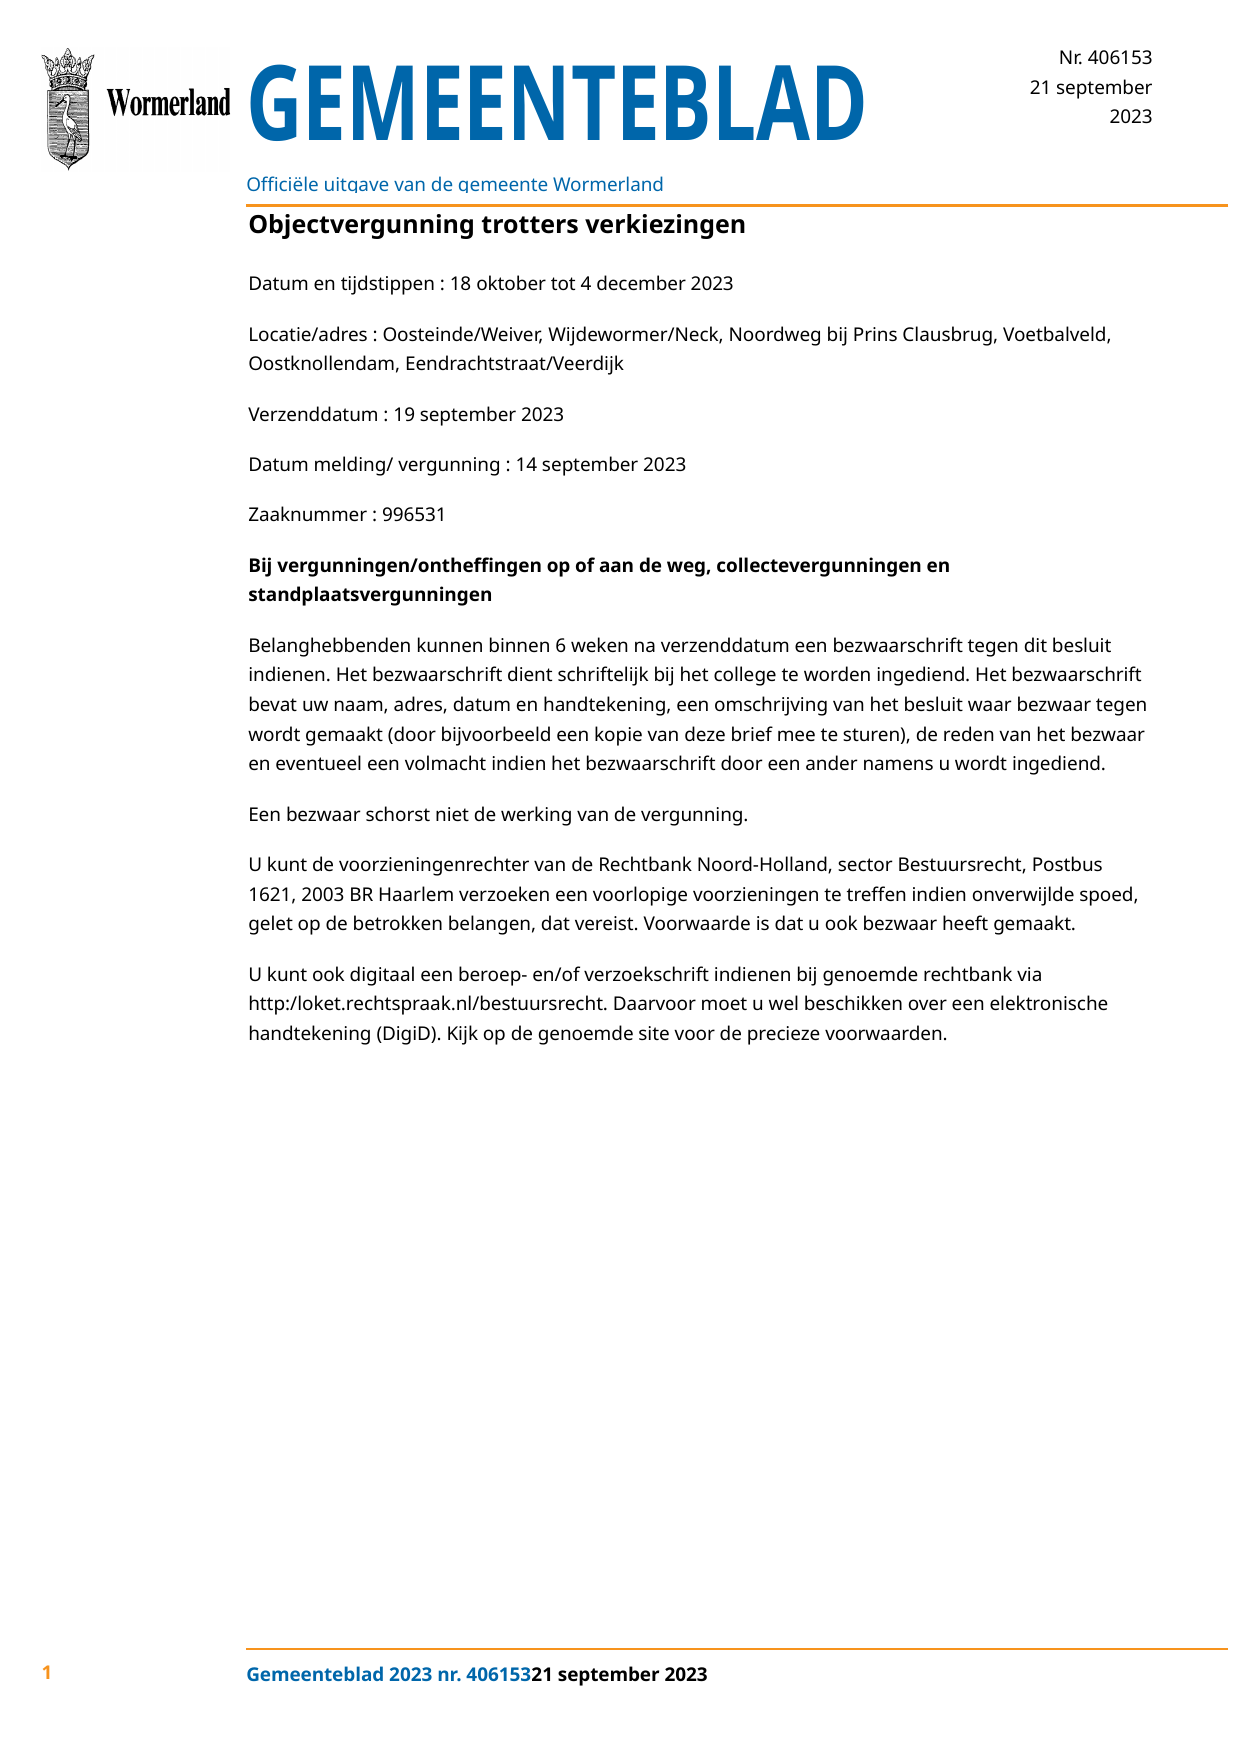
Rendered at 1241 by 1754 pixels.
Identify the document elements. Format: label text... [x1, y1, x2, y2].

text U kunt de voorzieningenrechter van de Rechtbank Noord-Holland, sector Bestuursrecht, Postbus 1621, 2003 BR Haarlem verzoeken een voorlopige voorzieningen te treffen indien onverwijlde spoed, gelet op de betrokken belangen, dat vereist. Voorwaarde is dat u ook bezwaar heeft gemaakt. [248, 851, 1152, 936]
text Objectvergunning trotters verkiezingen [248, 207, 1152, 241]
picture [41, 47, 231, 172]
text Belanghebbenden kunnen binnen 6 weken na verzenddatum een bezwaarschrift tegen dit besluit indienen. Het bezwaarschrift dient schriftelijk bij het college te worden ingediend. Het bezwaarschrift bevat uw naam, adres, datum en handtekening, een omschrijving van het besluit waar bezwaar tegen wordt gemaakt (door bijvoorbeeld een kopie van deze brief mee te sturen), de reden van het bezwaar en eventueel een volmacht indien het bezwaarschrift door een ander namens u wordt ingediend. [248, 632, 1152, 776]
text Zaaknummer : 996531 [248, 502, 1152, 527]
text Verzenddatum : 19 september 2023 [248, 401, 1152, 426]
text U kunt ook digitaal een beroep- en/of verzoekschrift indienen bij genoemde rechtbank via http:/loket.rechtspraak.nl/bestuursrecht. Daarvoor moet u wel beschikken over een elektronische handtekening (DigiD). Kijk op de genoemde site voor de precieze voorwaarden. [248, 961, 1152, 1046]
text Locatie/adres : Oosteinde/Weiver, Wijdewormer/Neck, Noordweg bij Prins Clausbrug, Voetbalveld, Oostknollendam, Eendrachtstraat/Veerdijk [248, 321, 1152, 376]
text Een bezwaar schorst niet de werking van de vergunning. [248, 801, 1152, 826]
text Datum en tijdstippen : 18 oktober tot 4 december 2023 [248, 270, 1152, 296]
text Datum melding/ vergunning : 14 september 2023 [248, 451, 1152, 477]
text Bij vergunningen/ontheffingen op of aan de weg, collectevergunningen en standplaatsvergunningen [248, 552, 1152, 607]
